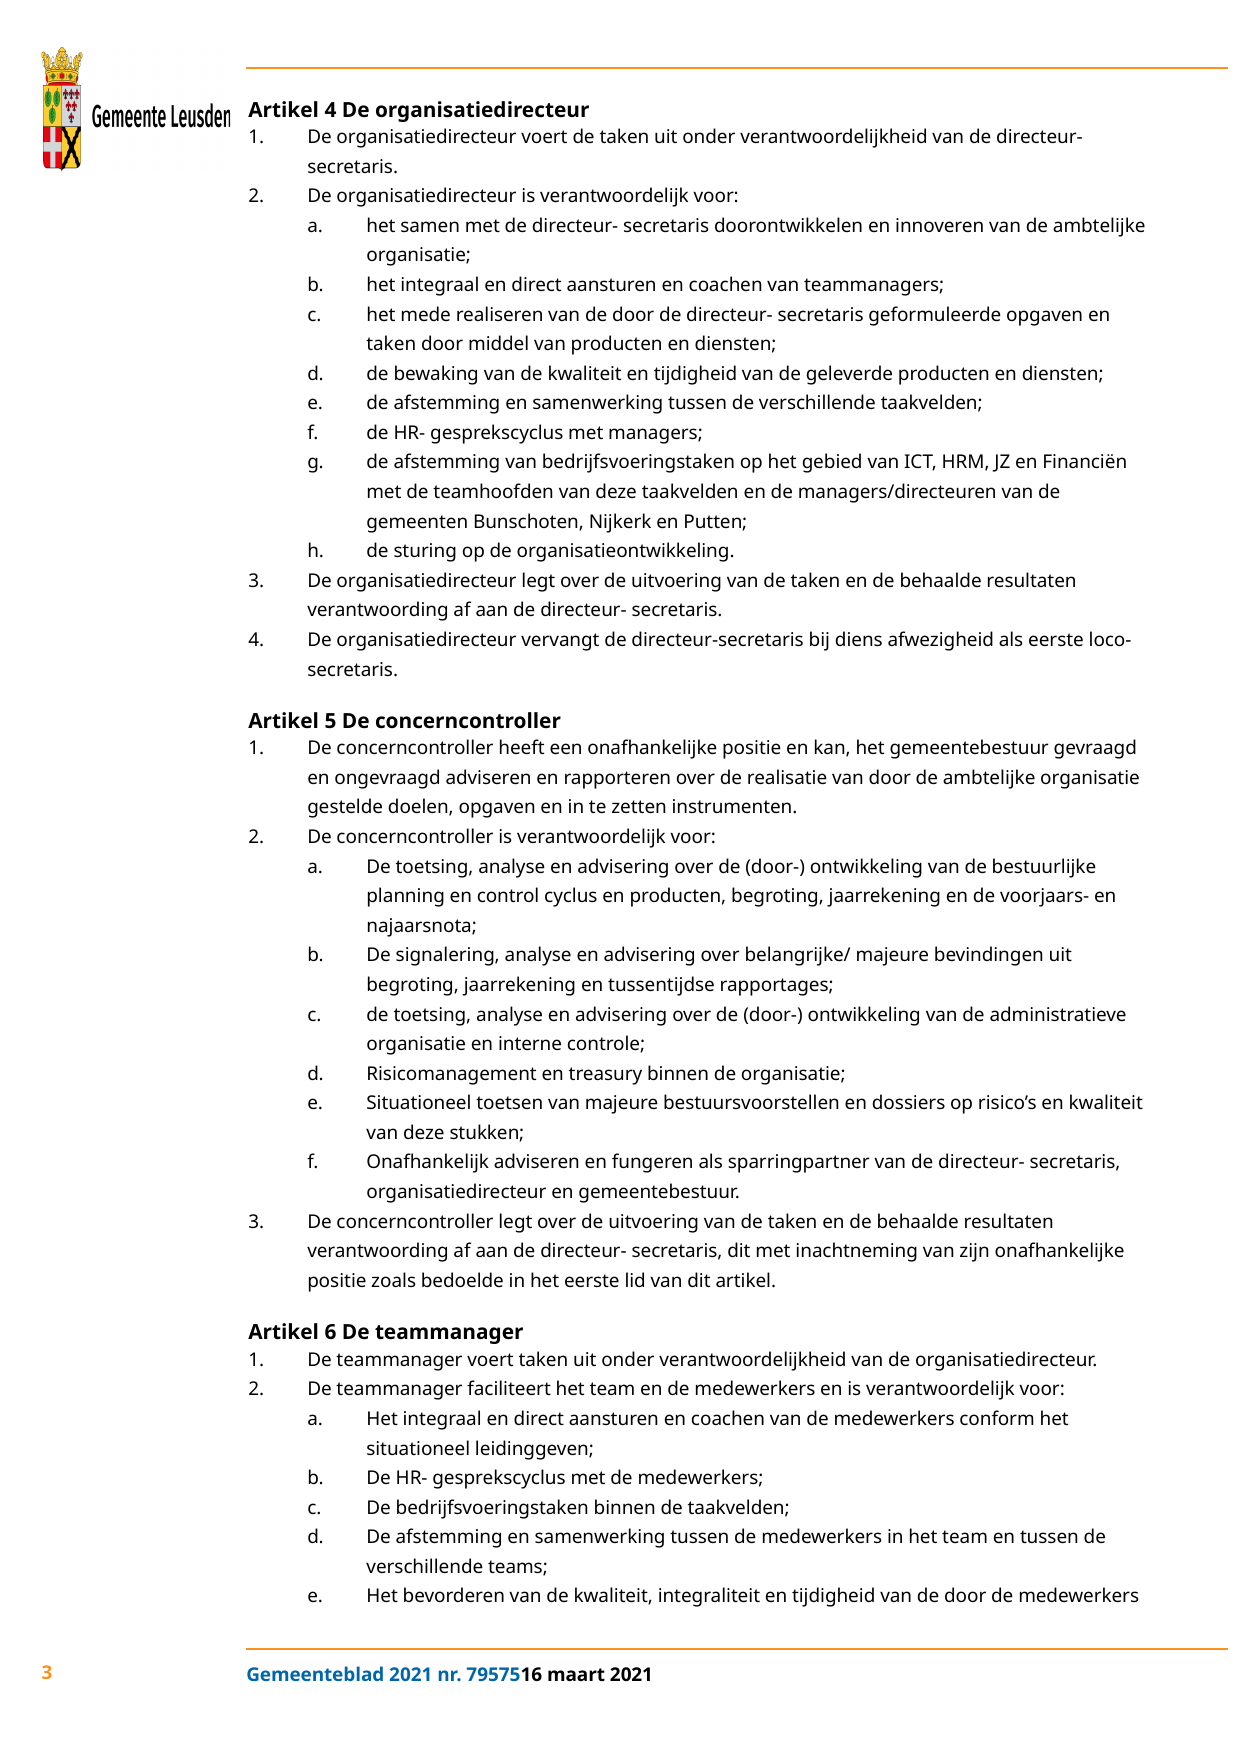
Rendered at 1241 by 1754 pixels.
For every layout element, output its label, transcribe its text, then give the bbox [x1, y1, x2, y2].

list Het integraal en direct aansturen en coachen van de medewerkers conform het situationeel leidinggeven; [307, 1405, 1152, 1460]
list De signalering, analyse en advisering over belangrijke/ majeure bevindingen uit begroting, jaarrekening en tussentijdse rapportages; [307, 942, 1152, 997]
list De concerncontroller is verantwoordelijk voor: [248, 823, 1152, 849]
picture [41, 47, 231, 172]
list het samen met de directeur- secretaris doorontwikkelen en innoveren van de ambtelijke organisatie; [307, 212, 1152, 267]
list de sturing op de organisatieontwikkeling. [307, 537, 1152, 563]
list De teammanager faciliteert het team en de medewerkers en is verantwoordelijk voor: [248, 1376, 1152, 1401]
list De organisatiedirecteur vervangt de directeur-secretaris bij diens afwezigheid als eerste loco-secretaris. [248, 626, 1152, 681]
list De organisatiedirecteur is verantwoordelijk voor: [248, 182, 1152, 208]
list het mede realiseren van de door de directeur- secretaris geformuleerde opgaven en taken door middel van producten en diensten; [307, 301, 1152, 356]
list Situationeel toetsen van majeure bestuursvoorstellen en dossiers op risico’s en kwaliteit van deze stukken; [307, 1089, 1152, 1145]
list Risicomanagement en treasury binnen de organisatie; [307, 1060, 1152, 1086]
list De toetsing, analyse en advisering over de (door-) ontwikkeling van de bestuurlijke planning en control cyclus en producten, begroting, jaarrekening en de voorjaars- en najaarsnota; [307, 853, 1152, 938]
text Artikel 6 De teammanager [248, 1317, 1152, 1346]
list De organisatiedirecteur voert de taken uit onder verantwoordelijkheid van de directeur-secretaris. [248, 123, 1152, 178]
list Onafhankelijk adviseren en fungeren als sparringpartner van de directeur- secretaris, organisatiedirecteur en gemeentebestuur. [307, 1149, 1152, 1204]
list De teammanager voert taken uit onder verantwoordelijkheid van de organisatiedirecteur. [248, 1346, 1152, 1372]
list De bedrijfsvoeringstaken binnen de taakvelden; [307, 1494, 1152, 1519]
list De afstemming en samenwerking tussen de medewerkers in het team en tussen de verschillende teams; [307, 1523, 1152, 1579]
text Artikel 4 De organisatiedirecteur [248, 95, 1152, 123]
list de HR- gesprekscyclus met managers; [307, 419, 1152, 445]
list de afstemming en samenwerking tussen de verschillende taakvelden; [307, 389, 1152, 415]
list De concerncontroller heeft een onafhankelijke positie en kan, het gemeentebestuur gevraagd en ongevraagd adviseren en rapporteren over de realisatie van door de ambtelijke organisatie gestelde doelen, opgaven en in te zetten instrumenten. [248, 734, 1152, 819]
list Het bevorderen van de kwaliteit, integraliteit en tijdigheid van de door de medewerkers [307, 1583, 1152, 1608]
list het integraal en direct aansturen en coachen van teammanagers; [307, 271, 1152, 297]
list De organisatiedirecteur legt over de uitvoering van de taken en de behaalde resultaten verantwoording af aan de directeur- secretaris. [248, 567, 1152, 622]
list de toetsing, analyse en advisering over de (door-) ontwikkeling van de administratieve organisatie en interne controle; [307, 1001, 1152, 1056]
list de bewaking van de kwaliteit en tijdigheid van de geleverde producten en diensten; [307, 360, 1152, 386]
list de afstemming van bedrijfsvoeringstaken op het gebied van ICT, HRM, JZ en Financiën met de teamhoofden van deze taakvelden en de managers/directeuren van de gemeenten Bunschoten, Nijkerk en Putten; [307, 449, 1152, 533]
list De HR- gesprekscyclus met de medewerkers; [307, 1464, 1152, 1490]
list De concerncontroller legt over de uitvoering van de taken en de behaalde resultaten verantwoording af aan de directeur- secretaris, dit met inachtneming van zijn onafhankelijke positie zoals bedoelde in het eerste lid van dit artikel. [248, 1208, 1152, 1293]
text Artikel 5 De concerncontroller [248, 706, 1152, 734]
